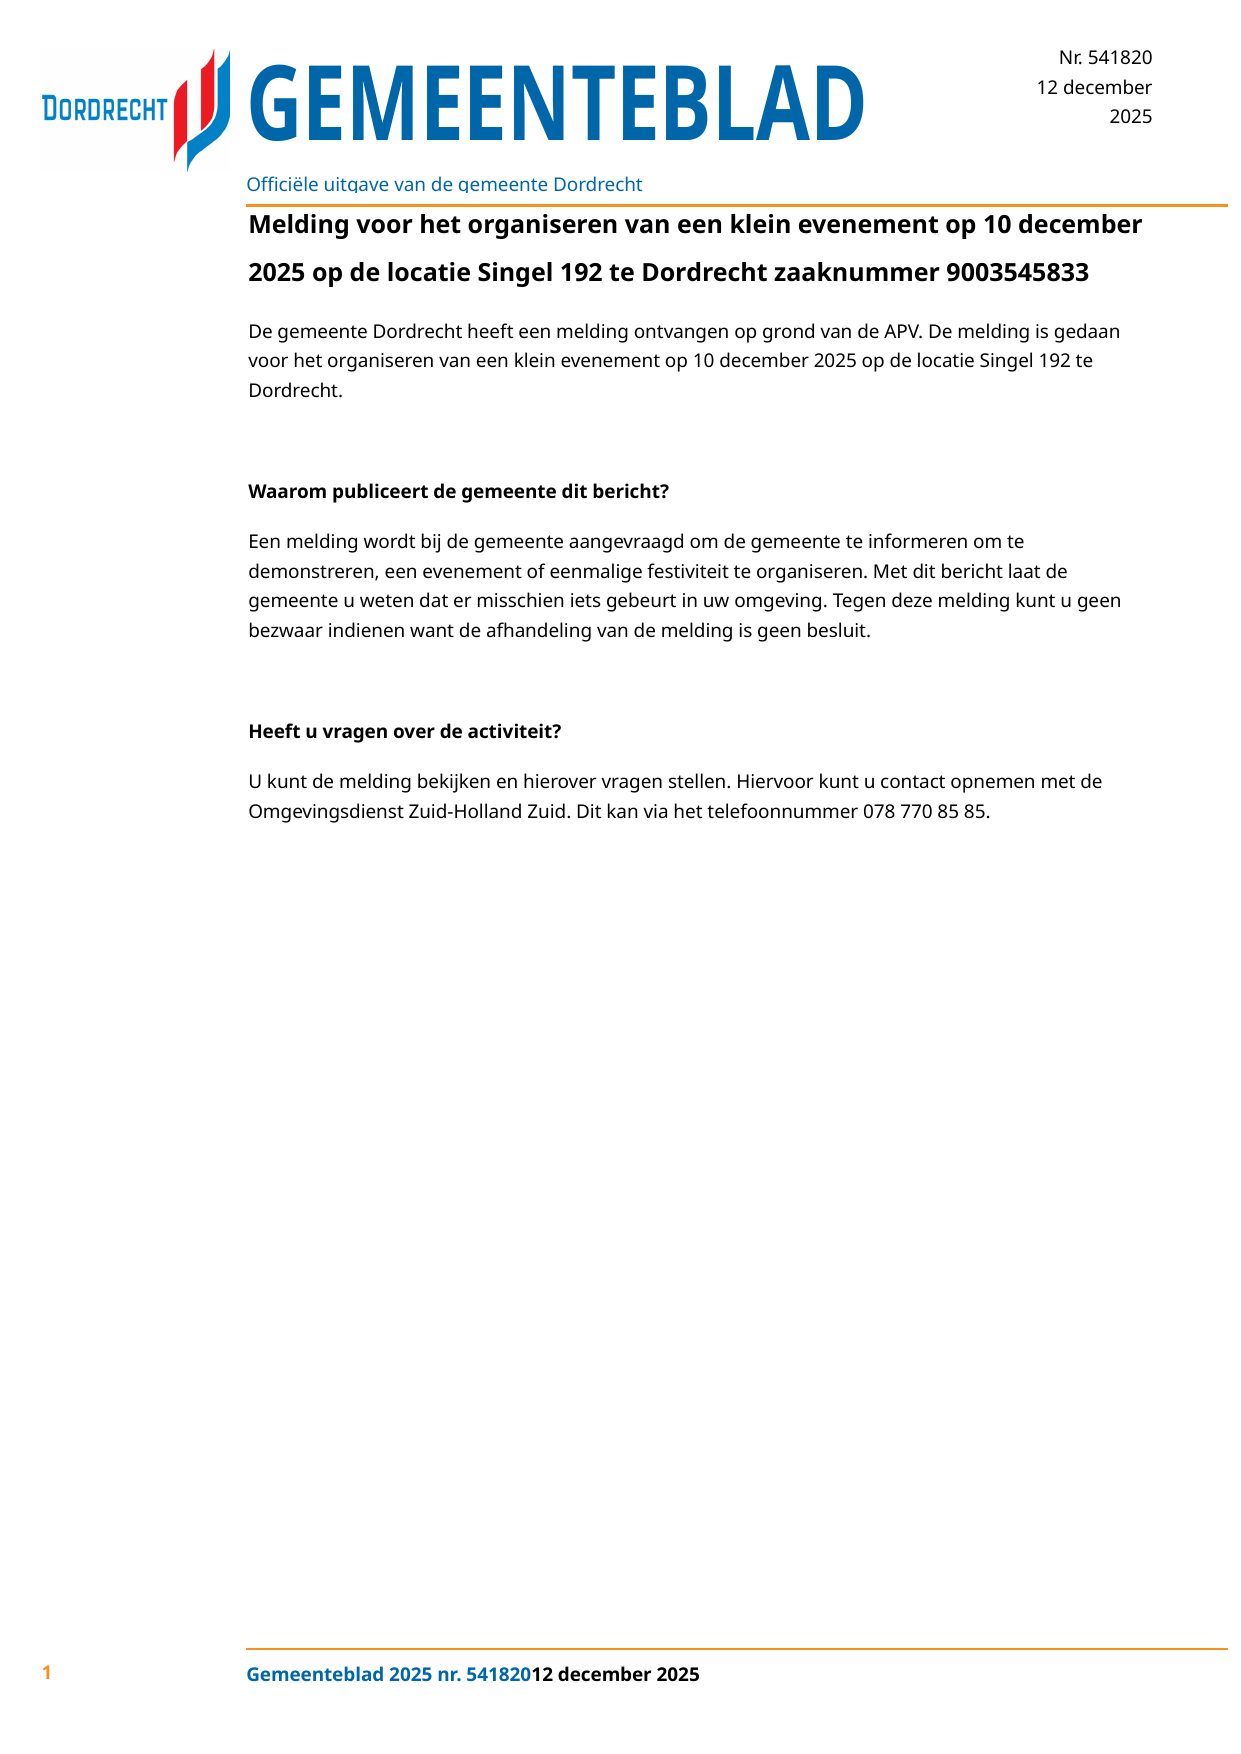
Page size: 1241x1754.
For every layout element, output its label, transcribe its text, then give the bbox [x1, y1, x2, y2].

picture [41, 47, 231, 172]
text De gemeente Dordrecht heeft een melding ontvangen op grond van de APV. De melding is gedaan voor het organiseren van een klein evenement op 10 december 2025 op de locatie Singel 192 te Dordrecht. [248, 318, 1152, 403]
text U kunt de melding bekijken en hierover vragen stellen. Hiervoor kunt u contact opnemen met de Omgevingsdienst Zuid-Holland Zuid. Dit kan via het telefoonnummer 078 770 85 85. [248, 768, 1152, 824]
text Een melding wordt bij de gemeente aangevraagd om de gemeente te informeren om te demonstreren, een evenement of eenmalige festiviteit te organiseren. Met dit bericht laat de gemeente u weten dat er misschien iets gebeurt in uw omgeving. Tegen deze melding kunt u geen bezwaar indienen want de afhandeling van de melding is geen besluit. [248, 528, 1152, 643]
text Melding voor het organiseren van een klein evenement op 10 december 2025 op de locatie Singel 192 te Dordrecht zaaknummer 9003545833 [248, 207, 1152, 288]
text Heeft u vragen over de activiteit? [248, 718, 1152, 744]
text Waarom publiceert de gemeente dit bericht? [248, 478, 1152, 504]
